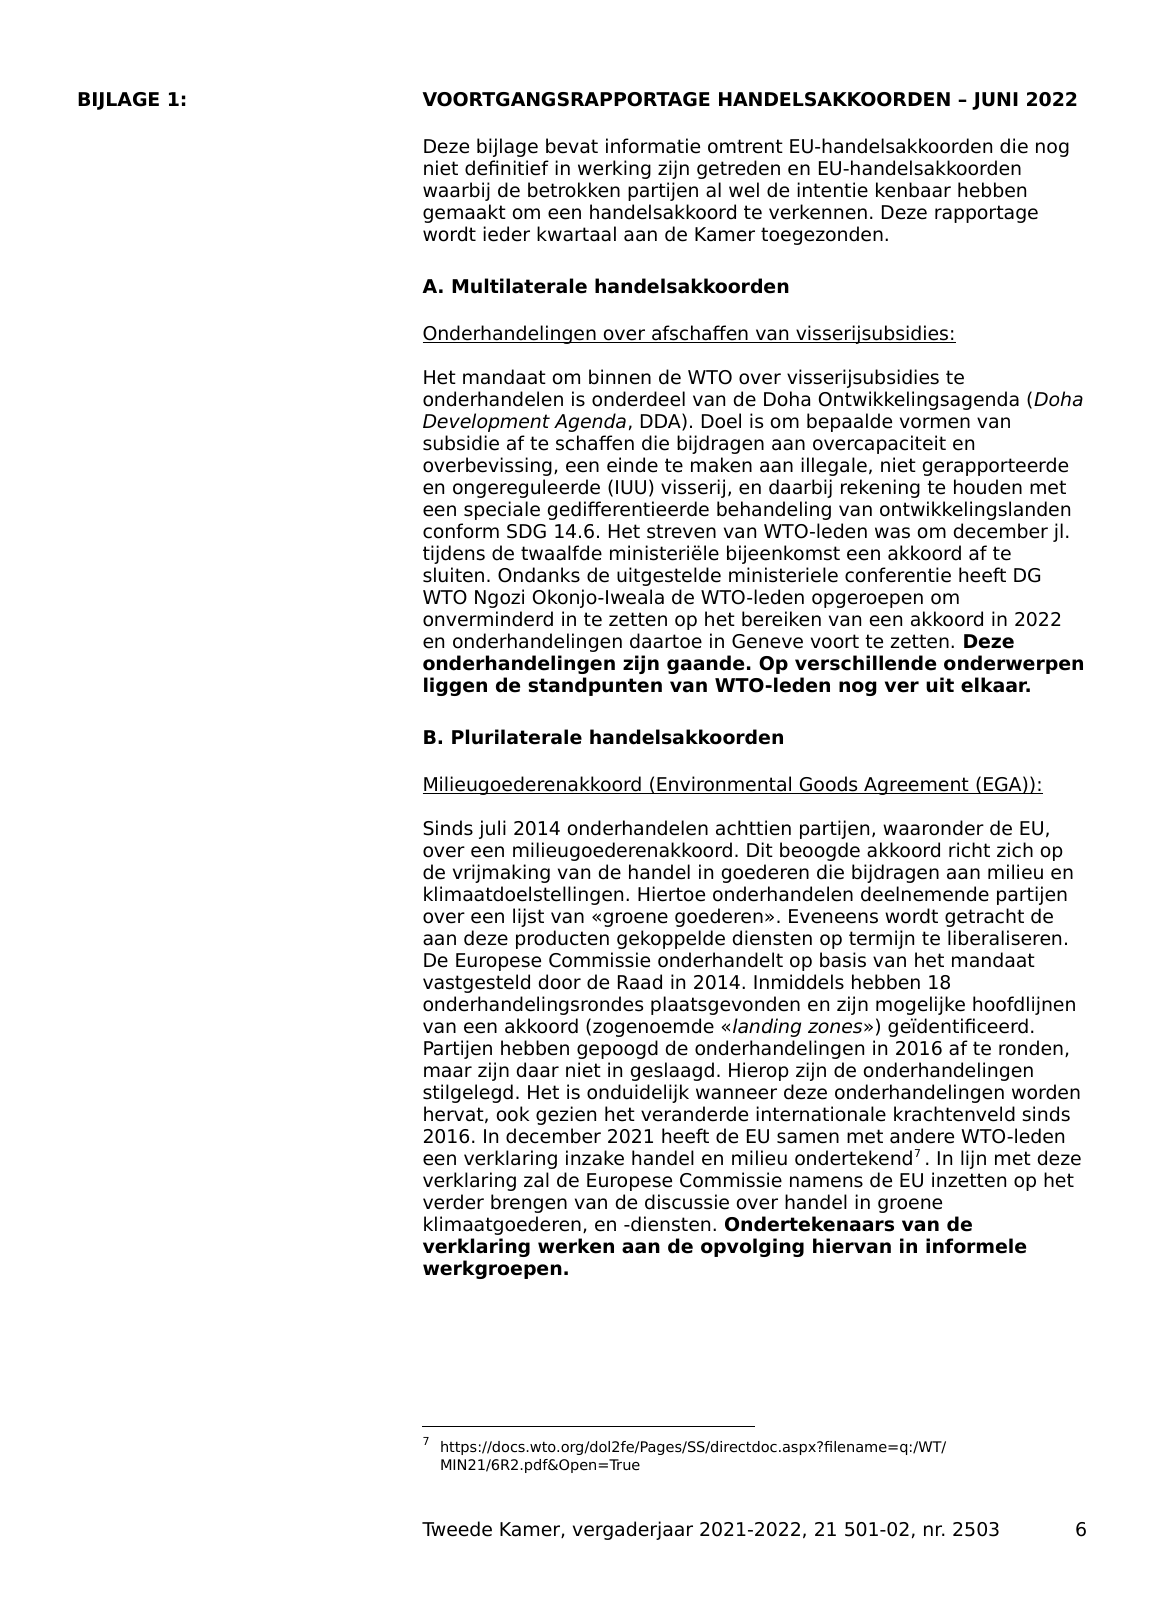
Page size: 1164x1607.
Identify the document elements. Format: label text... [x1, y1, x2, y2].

text Sinds juli 2014 onderhandelen achttien partijen, waaronder de EU, over een milieugoederenakkoord. Dit beoogde akkoord richt zich op de vrijmaking van de handel in goederen die bijdragen aan milieu en klimaatdoelstellingen. Hiertoe onderhandelen deelnemende partijen over een lijst van «groene goederen». Eveneens wordt getracht de aan deze producten gekoppelde diensten op termijn te liberaliseren. De Europese Commissie onderhandelt op basis van het mandaat vastgesteld door de Raad in 2014. Inmiddels hebben 18 onderhandelingsrondes plaatsgevonden en zijn mogelijke hoofdlijnen van een akkoord (zogenoemde «landing zones») geïdentificeerd. Partijen hebben gepoogd de onderhandelingen in 2016 af te ronden, maar zijn daar niet in geslaagd. Hierop zijn de onderhandelingen stilgelegd. Het is onduidelijk wanneer deze onderhandelingen worden hervat, ook gezien het veranderde internationale krachtenveld sinds 2016. In december 2021 heeft de EU samen met andere WTO-leden een verklaring inzake handel en milieu ondertekend. In lijn met deze verklaring zal de Europese Commissie namens de EU inzetten op het verder brengen van de discussie over handel in groene klimaatgoederen, en -diensten. Ondertekenaars van de verklaring werken aan de opvolging hiervan in informele werkgroepen. [422, 818, 1087, 1279]
text https://docs.wto.org/dol2fe/Pages/SS/directdoc.aspx?filename=q:/WT/MIN21/6R2.pdf&Open=True [422, 1435, 1087, 1474]
text Deze bijlage bevat informatie omtrent EU-handelsakkoorden die nog niet definitief in werking zijn getreden en EU-handelsakkoorden waarbij de betrokken partijen al wel de intentie kenbaar hebben gemaakt om een handelsakkoord te verkennen. Deze rapportage wordt ieder kwartaal aan de Kamer toegezonden. [422, 136, 1087, 246]
subtitle A. Multilaterale handelsakkoorden [422, 276, 1087, 298]
subtitle Milieugoederenakkoord (Environmental Goods Agreement (EGA)): [422, 774, 1087, 796]
subtitle BIJLAGE 1: VOORTGANGSRAPPORTAGE HANDELSAKKOORDEN – JUNI 2022 [77, 89, 1087, 111]
text Het mandaat om binnen de WTO over visserijsubsidies te onderhandelen is onderdeel van de Doha Ontwikkelingsagenda (Doha Development Agenda, DDA). Doel is om bepaalde vormen van subsidie af te schaffen die bijdragen aan overcapaciteit en overbevissing, een einde te maken aan illegale, niet gerapporteerde en ongereguleerde (IUU) visserij, en daarbij rekening te houden met een speciale gedifferentieerde behandeling van ontwikkelingslanden conform SDG 14.6. Het streven van WTO-leden was om december jl. tijdens de twaalfde ministeriële bijeenkomst een akkoord af te sluiten. Ondanks de uitgestelde ministeriele conferentie heeft DG WTO Ngozi Okonjo-Iweala de WTO-leden opgeroepen om onverminderd in te zetten op het bereiken van een akkoord in 2022 en onderhandelingen daartoe in Geneve voort te zetten. Deze onderhandelingen zijn gaande. Op verschillende onderwerpen liggen de standpunten van WTO-leden nog ver uit elkaar. [422, 367, 1087, 697]
subtitle Onderhandelingen over afschaffen van visserijsubsidies: [422, 323, 1087, 345]
subtitle B. Plurilaterale handelsakkoorden [422, 727, 1087, 749]
